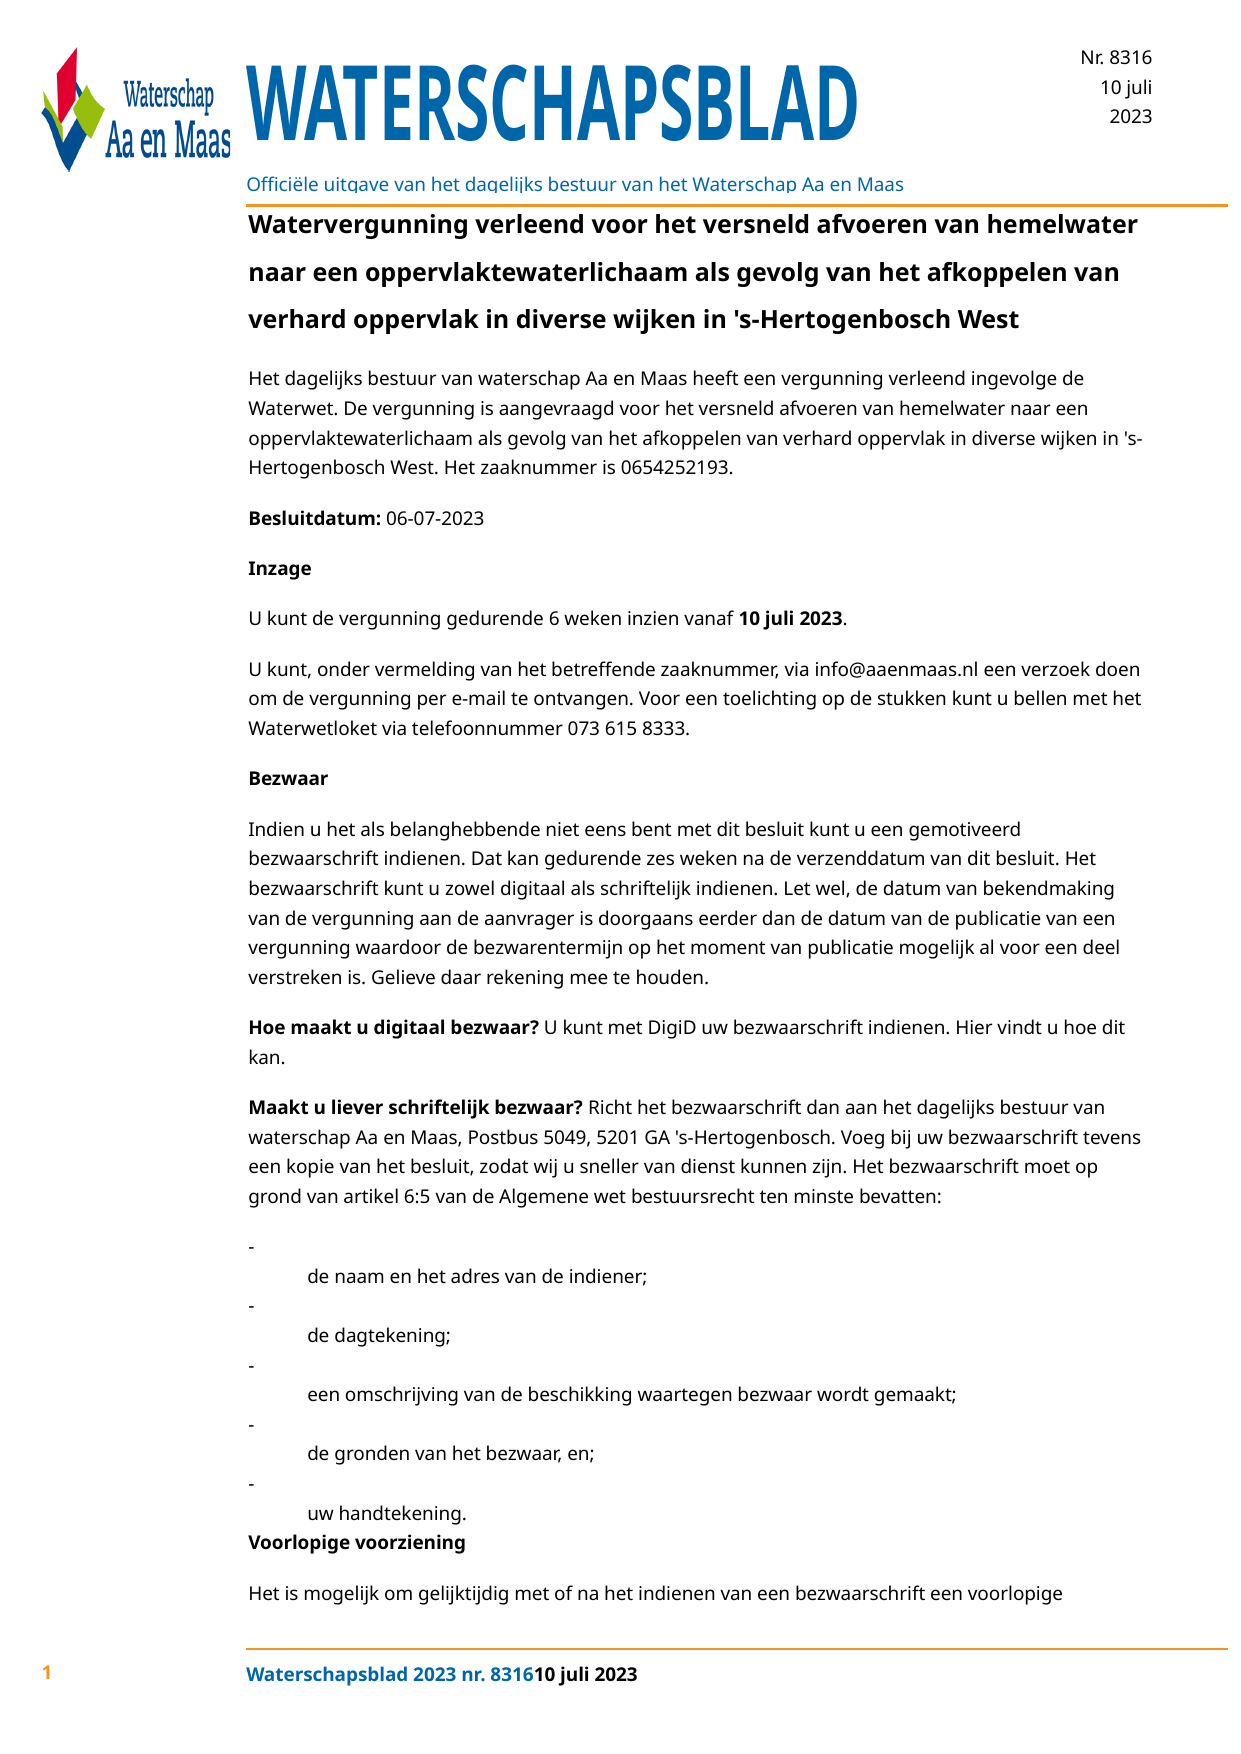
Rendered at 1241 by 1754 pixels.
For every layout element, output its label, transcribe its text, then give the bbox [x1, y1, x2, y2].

text Bezwaar [248, 766, 1152, 791]
text Voorlopige voorziening [248, 1529, 1152, 1555]
list de gronden van het bezwaar, en; [248, 1441, 1152, 1466]
text Het is mogelijk om gelijktijdig met of na het indienen van een bezwaarschrift een voorlopige [248, 1580, 1152, 1605]
text Maakt u liever schriftelijk bezwaar? Richt het bezwaarschrift dan aan het dagelijks bestuur van waterschap Aa en Maas, Postbus 5049, 5201 GA 's-Hertogenbosch. Voeg bij uw bezwaarschrift tevens een kopie van het besluit, zodat wij u sneller van dienst kunnen zijn. Het bezwaarschrift moet op grond van artikel 6:5 van de Algemene wet bestuursrecht ten minste bevatten: [248, 1094, 1152, 1209]
list de naam en het adres van de indiener; [248, 1263, 1152, 1289]
list een omschrijving van de beschikking waartegen bezwaar wordt gemaakt; [248, 1381, 1152, 1407]
text Indien u het als belanghebbende niet eens bent met dit besluit kunt u een gemotiveerd bezwaarschrift indienen. Dat kan gedurende zes weken na de verzenddatum van dit besluit. Het bezwaarschrift kunt u zowel digitaal als schriftelijk indienen. Let wel, de datum van bekendmaking van de vergunning aan de aanvrager is doorgaans eerder dan de datum van de publicatie van een vergunning waardoor de bezwarentermijn op het moment van publicatie mogelijk al voor een deel verstreken is. Gelieve daar rekening mee te houden. [248, 816, 1152, 989]
list uw handtekening. [248, 1500, 1152, 1525]
text U kunt de vergunning gedurende 6 weken inzien vanaf 10 juli 2023. [248, 606, 1152, 631]
text Besluitdatum: 06-07-2023 [248, 505, 1152, 530]
text Watervergunning verleend voor het versneld afvoeren van hemelwater naar een oppervlaktewaterlichaam als gevolg van het afkoppelen van verhard oppervlak in diverse wijken in 's-Hertogenbosch West [248, 207, 1152, 336]
picture [41, 47, 231, 172]
text U kunt, onder vermelding van het betreffende zaaknummer, via info@aaenmaas.nl een verzoek doen om de vergunning per e-mail te ontvangen. Voor een toelichting op de stukken kunt u bellen met het Waterwetloket via telefoonnummer 073 615 8333. [248, 656, 1152, 741]
list de dagtekening; [248, 1322, 1152, 1348]
text Het dagelijks bestuur van waterschap Aa en Maas heeft een vergunning verleend ingevolge de Waterwet. De vergunning is aangevraagd voor het versneld afvoeren van hemelwater naar een oppervlaktewaterlichaam als gevolg van het afkoppelen van verhard oppervlak in diverse wijken in 's-Hertogenbosch West. Het zaaknummer is 0654252193. [248, 366, 1152, 480]
text Inzage [248, 555, 1152, 581]
text Hoe maakt u digitaal bezwaar? U kunt met DigiD uw bezwaarschrift indienen. Hier vindt u hoe dit kan. [248, 1014, 1152, 1069]
